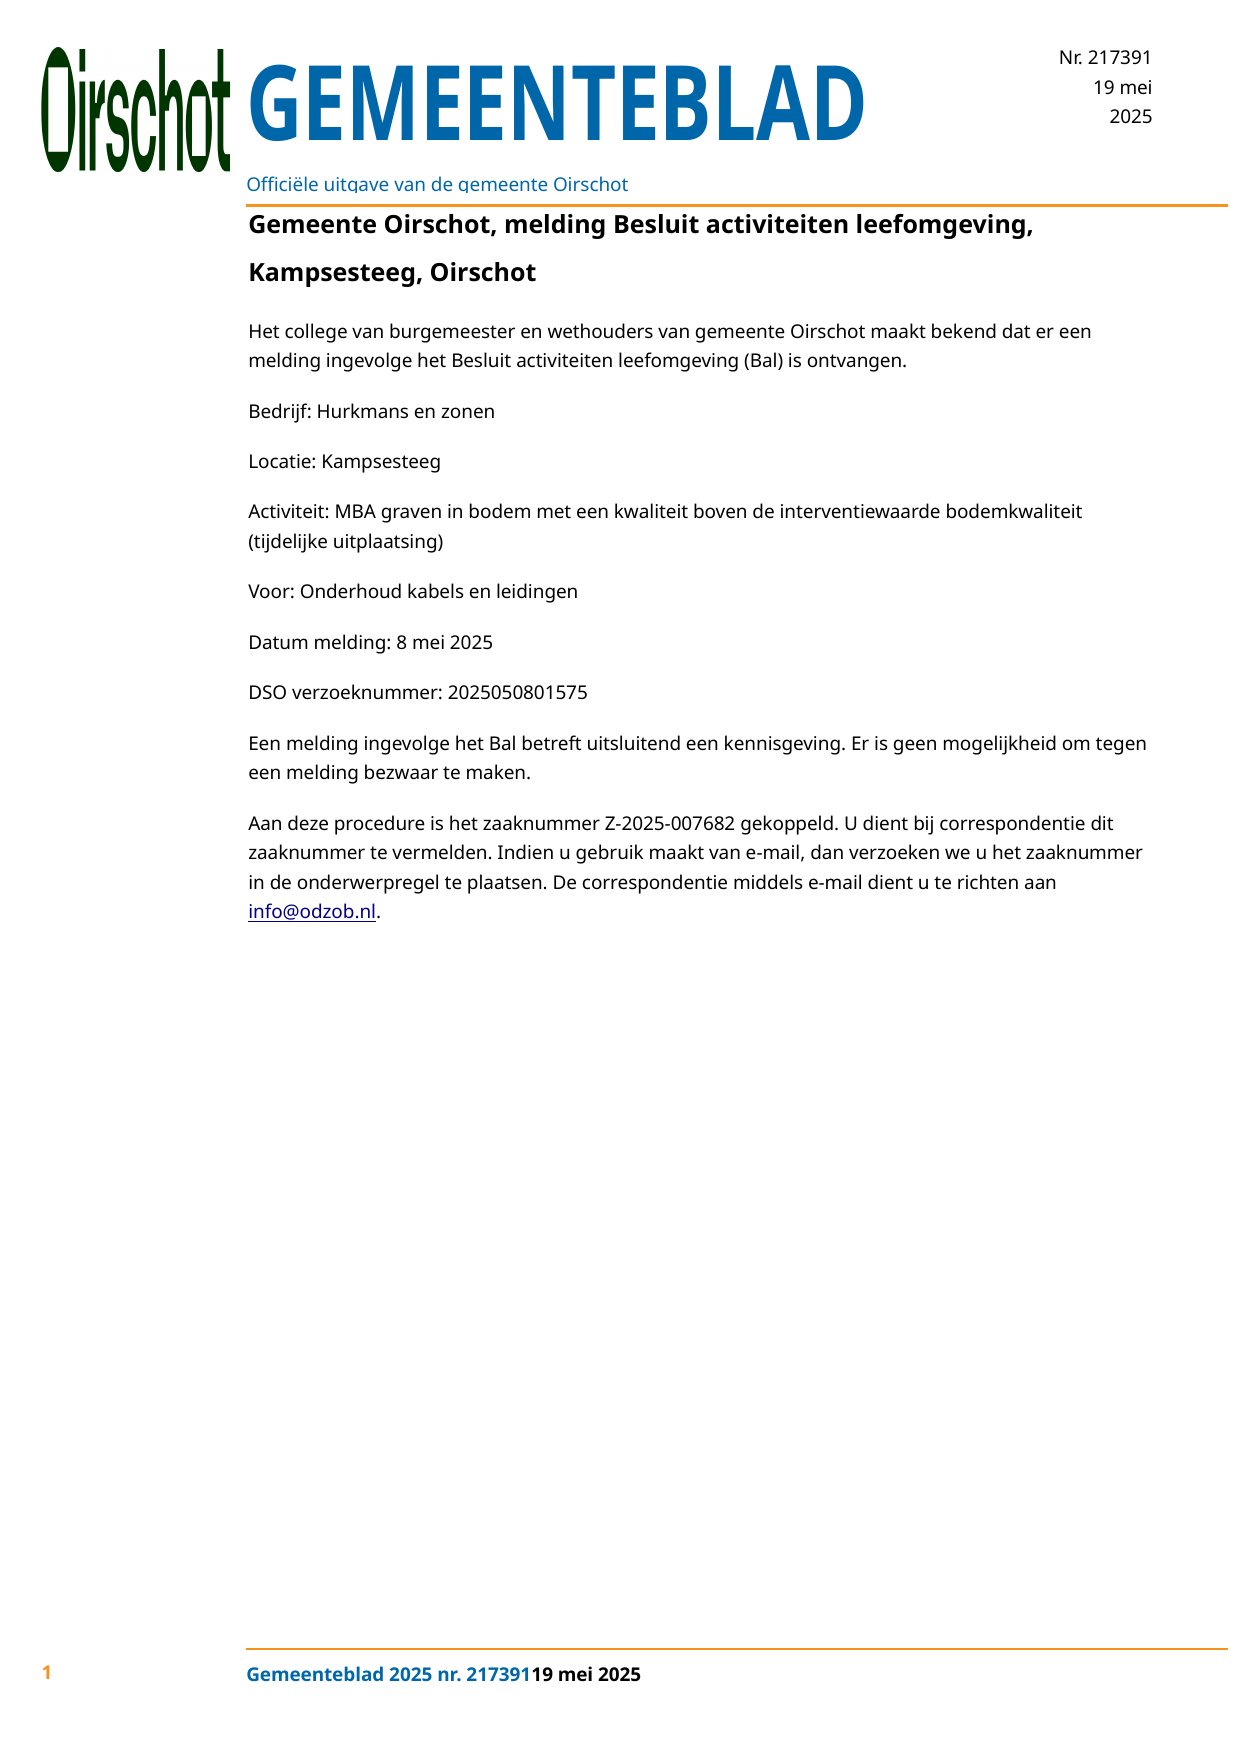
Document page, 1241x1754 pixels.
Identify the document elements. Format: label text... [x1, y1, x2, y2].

text Locatie: Kampsesteeg [248, 448, 1152, 474]
text Datum melding: 8 mei 2025 [248, 629, 1152, 655]
picture [41, 47, 231, 172]
text Aan deze procedure is het zaaknummer Z-2025-007682 gekoppeld. U dient bij correspondentie dit zaaknummer te vermelden. Indien u gebruik maakt van e-mail, dan verzoeken we u het zaaknummer in de onderwerpregel te plaatsen. De correspondentie middels e-mail dient u te richten aan info@odzob.nl. [248, 810, 1152, 924]
text Het college van burgemeester en wethouders van gemeente Oirschot maakt bekend dat er een melding ingevolge het Besluit activiteiten leefomgeving (Bal) is ontvangen. [248, 318, 1152, 373]
text Activiteit: MBA graven in bodem met een kwaliteit boven de interventiewaarde bodemkwaliteit (tijdelijke uitplaatsing) [248, 499, 1152, 554]
text Gemeente Oirschot, melding Besluit activiteiten leefomgeving, Kampsesteeg, Oirschot [248, 207, 1152, 288]
text Bedrijf: Hurkmans en zonen [248, 398, 1152, 424]
text DSO verzoeknummer: 2025050801575 [248, 679, 1152, 705]
text Een melding ingevolge het Bal betreft uitsluitend een kennisgeving. Er is geen mogelijkheid om tegen een melding bezwaar te maken. [248, 730, 1152, 785]
text Voor: Onderhoud kabels en leidingen [248, 579, 1152, 604]
